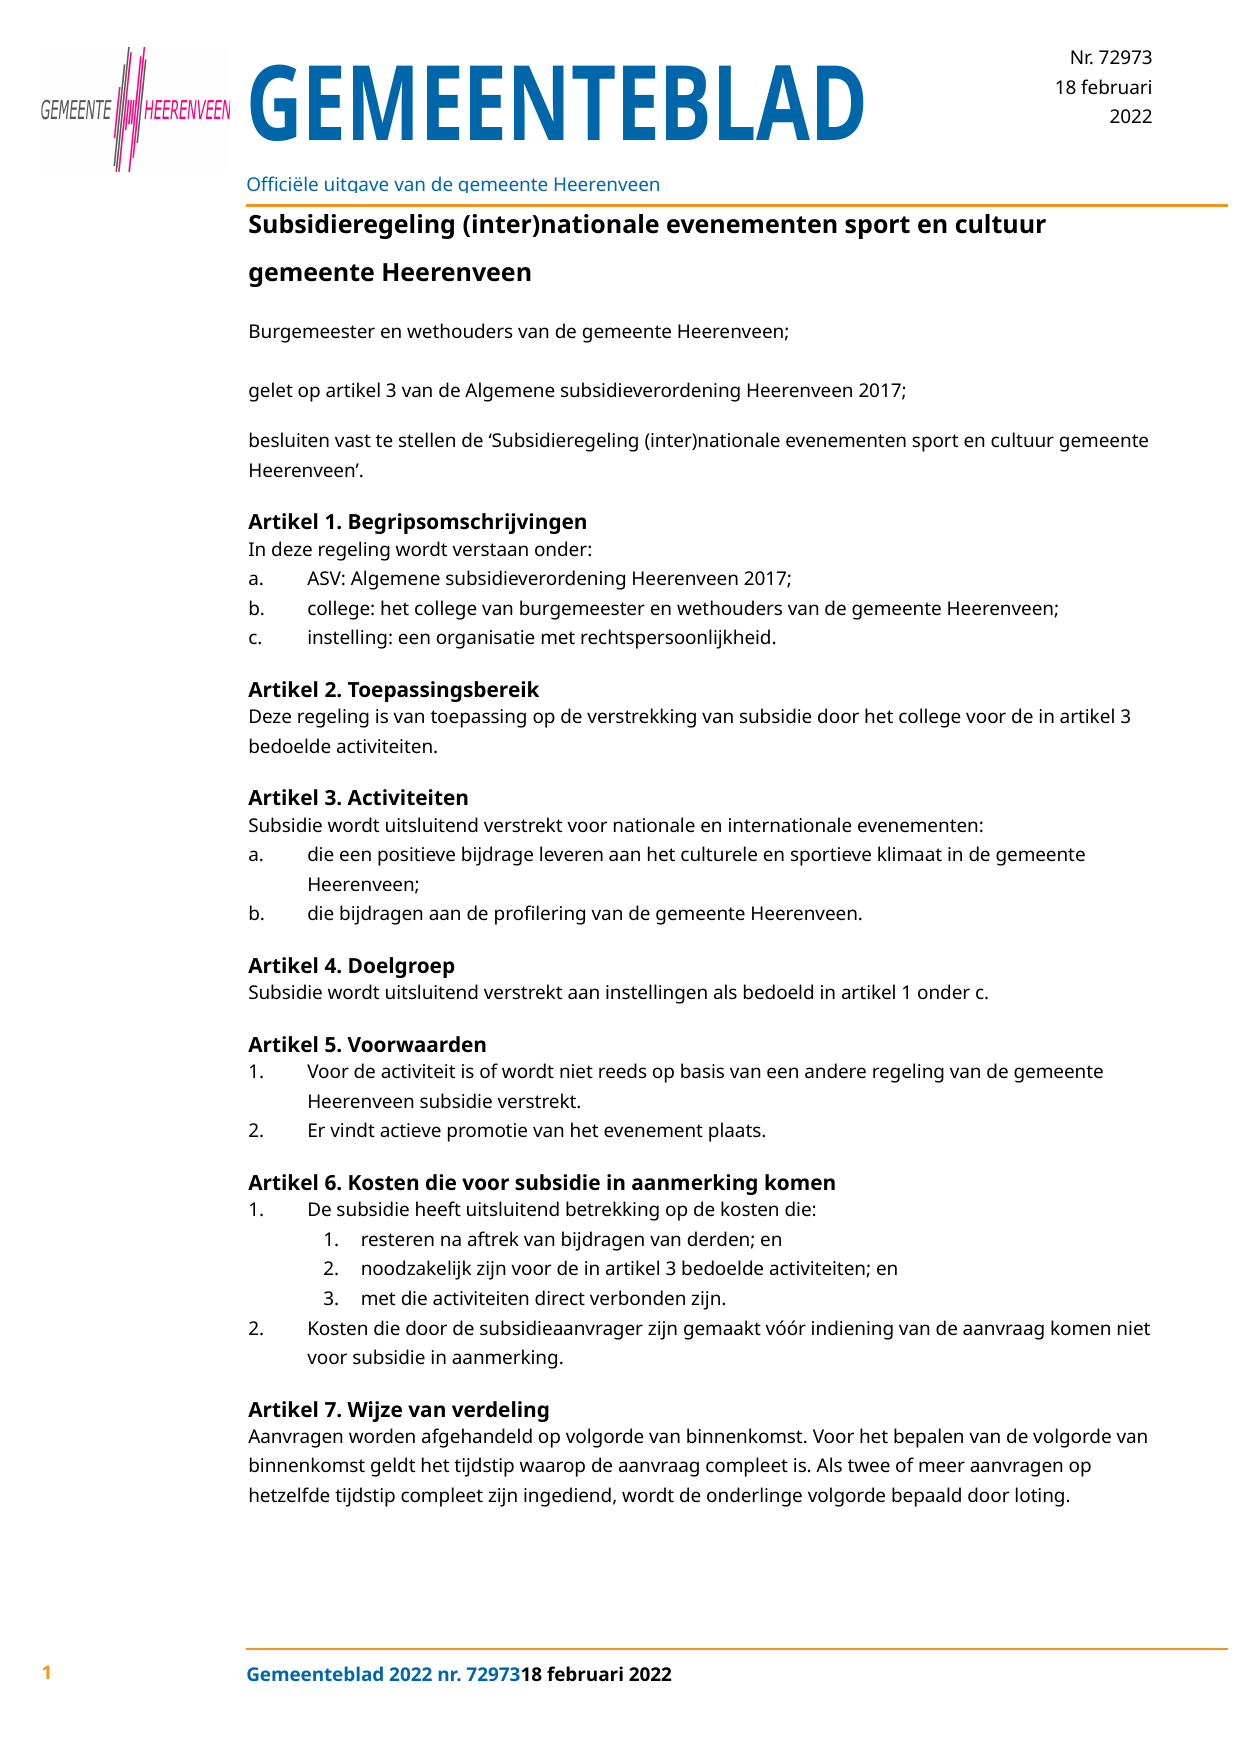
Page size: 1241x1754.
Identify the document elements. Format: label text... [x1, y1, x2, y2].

picture [41, 47, 231, 172]
text Artikel 2. Toepassingsbereik [248, 675, 1152, 703]
list Voor de activiteit is of wordt niet reeds op basis van een andere regeling van de gemeente Heerenveen subsidie verstrekt. [248, 1058, 1152, 1114]
text Subsidie wordt uitsluitend verstrekt voor nationale en internationale evenementen: [248, 812, 1152, 838]
list die bijdragen aan de profilering van de gemeente Heerenveen. [248, 901, 1152, 926]
list resteren na aftrek van bijdragen van derden; en [323, 1226, 1152, 1252]
text besluiten vast te stellen de ‘Subsidieregeling (inter)nationale evenementen sport en cultuur gemeente Heerenveen’. [248, 427, 1152, 483]
list Er vindt actieve promotie van het evenement plaats. [248, 1117, 1152, 1143]
text Aanvragen worden afgehandeld op volgorde van binnenkomst. Voor het bepalen van de volgorde van binnenkomst geldt het tijdstip waarop de aanvraag compleet is. Als twee of meer aanvragen op hetzelfde tijdstip compleet zijn ingediend, wordt de onderlinge volgorde bepaald door loting. [248, 1423, 1152, 1508]
text Artikel 4. Doelgroep [248, 951, 1152, 979]
list met die activiteiten direct verbonden zijn. [323, 1285, 1152, 1311]
list ASV: Algemene subsidieverordening Heerenveen 2017; [248, 565, 1152, 591]
text Artikel 1. Begripsomschrijvingen [248, 507, 1152, 536]
text Artikel 7. Wijze van verdeling [248, 1395, 1152, 1423]
text Artikel 6. Kosten die voor subsidie in aanmerking komen [248, 1168, 1152, 1196]
text Deze regeling is van toepassing op de verstrekking van subsidie door het college voor de in artikel 3 bedoelde activiteiten. [248, 703, 1152, 759]
list noodzakelijk zijn voor de in artikel 3 bedoelde activiteiten; en [323, 1256, 1152, 1281]
text Subsidie wordt uitsluitend verstrekt aan instellingen als bedoeld in artikel 1 onder c. [248, 979, 1152, 1005]
list Kosten die door de subsidieaanvrager zijn gemaakt vóór indiening van de aanvraag komen niet voor subsidie in aanmerking. [248, 1315, 1152, 1370]
list college: het college van burgemeester en wethouders van de gemeente Heerenveen; [248, 595, 1152, 621]
text In deze regeling wordt verstaan onder: [248, 536, 1152, 562]
list De subsidie heeft uitsluitend betrekking op de kosten die: [248, 1196, 1152, 1222]
list instelling: een organisatie met rechtspersoonlijkheid. [248, 624, 1152, 650]
text gelet op artikel 3 van de Algemene subsidieverordening Heerenveen 2017; [248, 377, 1152, 403]
text Artikel 5. Voorwaarden [248, 1030, 1152, 1058]
list die een positieve bijdrage leveren aan het culturele en sportieve klimaat in de gemeente Heerenveen; [248, 841, 1152, 897]
text Artikel 3. Activiteiten [248, 783, 1152, 812]
text Subsidieregeling (inter)nationale evenementen sport en cultuur gemeente Heerenveen [248, 207, 1152, 288]
text Burgemeester en wethouders van de gemeente Heerenveen; [248, 318, 1152, 344]
